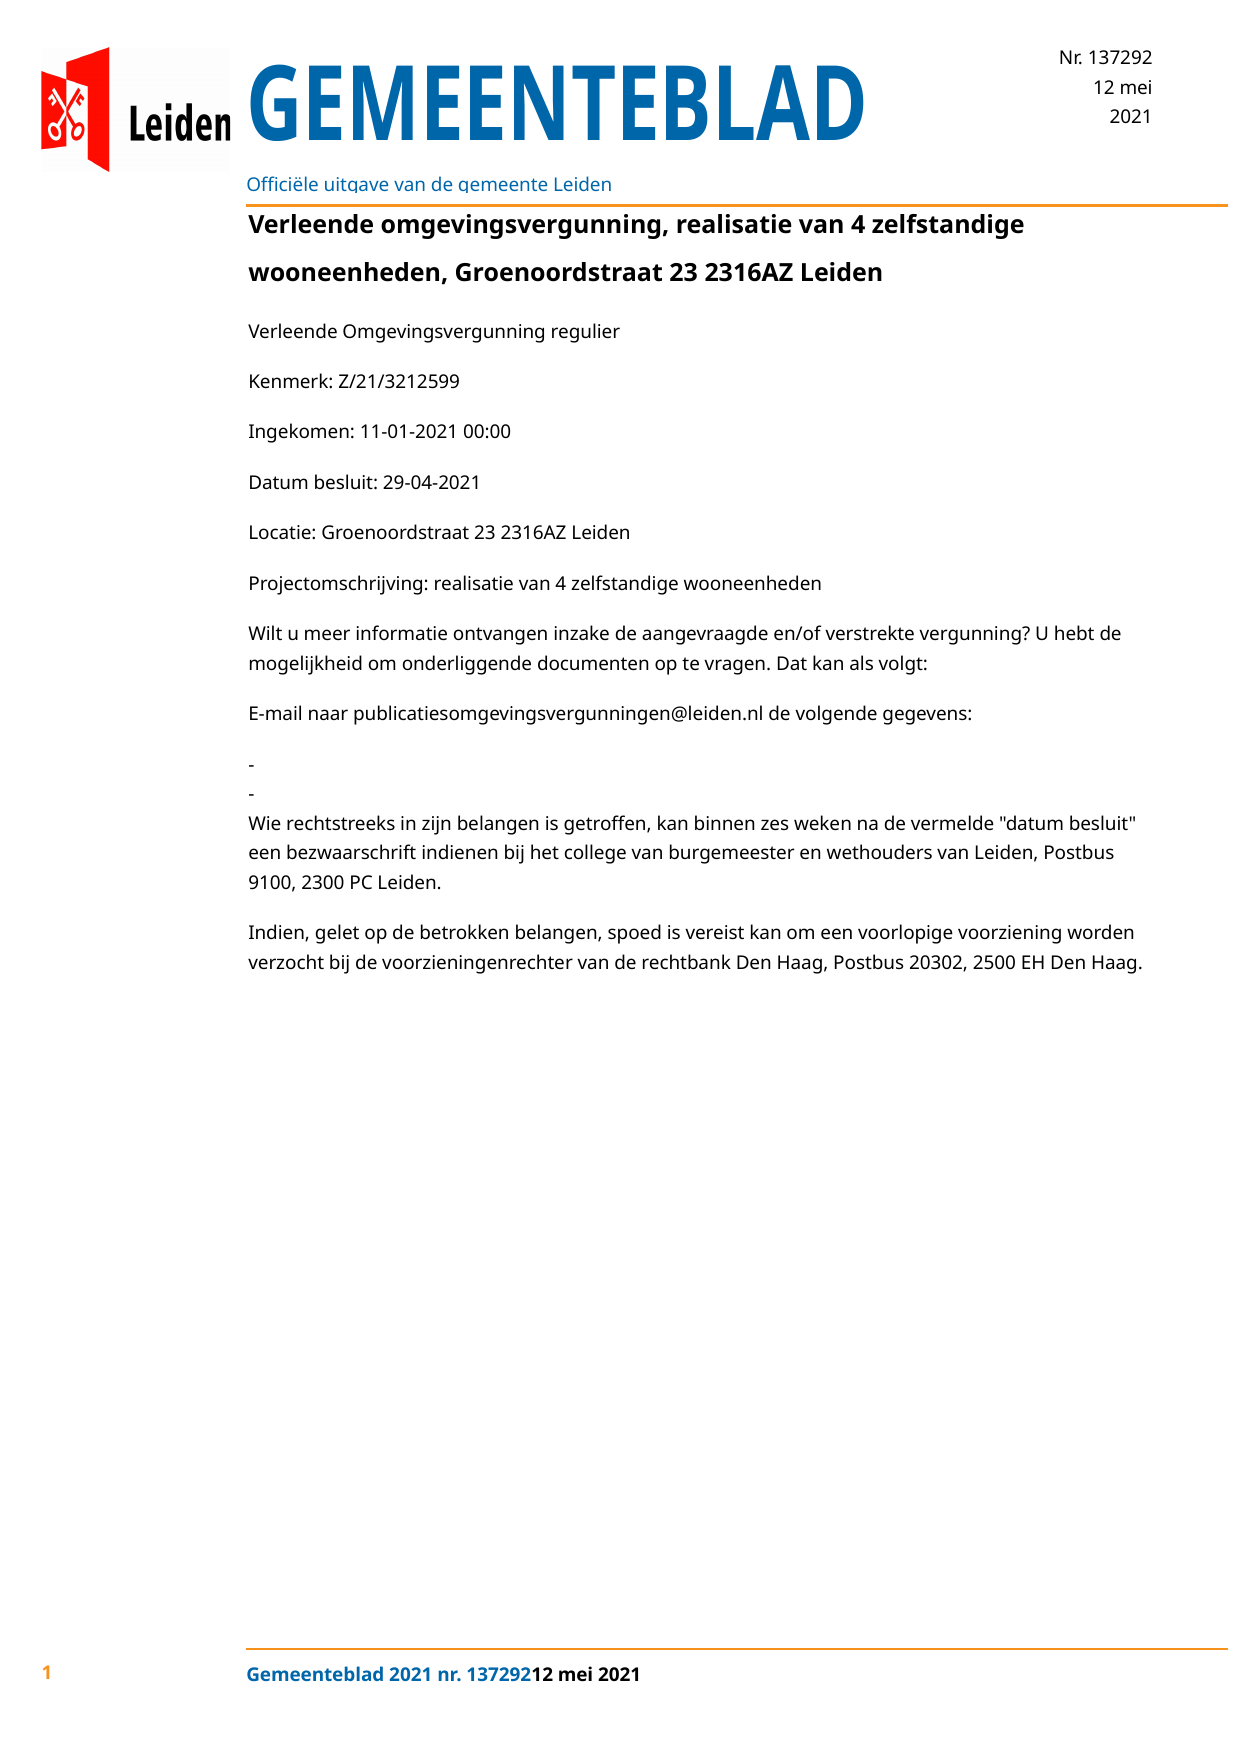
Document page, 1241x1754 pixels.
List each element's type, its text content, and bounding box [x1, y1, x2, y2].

text Verleende omgevingsvergunning, realisatie van 4 zelfstandige wooneenheden, Groenoordstraat 23 2316AZ Leiden [248, 207, 1152, 288]
picture [41, 47, 231, 172]
text E-mail naar publicatiesomgevingsvergunningen@leiden.nl de volgende gegevens: [248, 700, 1152, 726]
text Wilt u meer informatie ontvangen inzake de aangevraagde en/of verstrekte vergunning? U hebt de mogelijkheid om onderliggende documenten op te vragen. Dat kan als volgt: [248, 620, 1152, 676]
text Verleende Omgevingsvergunning regulier [248, 318, 1152, 344]
text Kenmerk: Z/21/3212599 [248, 368, 1152, 394]
text Ingekomen: 11-01-2021 00:00 [248, 419, 1152, 444]
text Indien, gelet op de betrokken belangen, spoed is vereist kan om een voorlopige voorziening worden verzocht bij de voorzieningenrechter van de rechtbank Den Haag, Postbus 20302, 2500 EH Den Haag. [248, 919, 1152, 975]
text Datum besluit: 29-04-2021 [248, 469, 1152, 495]
text Wie rechtstreeks in zijn belangen is getroffen, kan binnen zes weken na de vermelde "datum besluit" een bezwaarschrift indienen bij het college van burgemeester en wethouders van Leiden, Postbus 9100, 2300 PC Leiden. [248, 810, 1152, 895]
text Projectomschrijving: realisatie van 4 zelfstandige wooneenheden [248, 570, 1152, 596]
text Locatie: Groenoordstraat 23 2316AZ Leiden [248, 519, 1152, 545]
